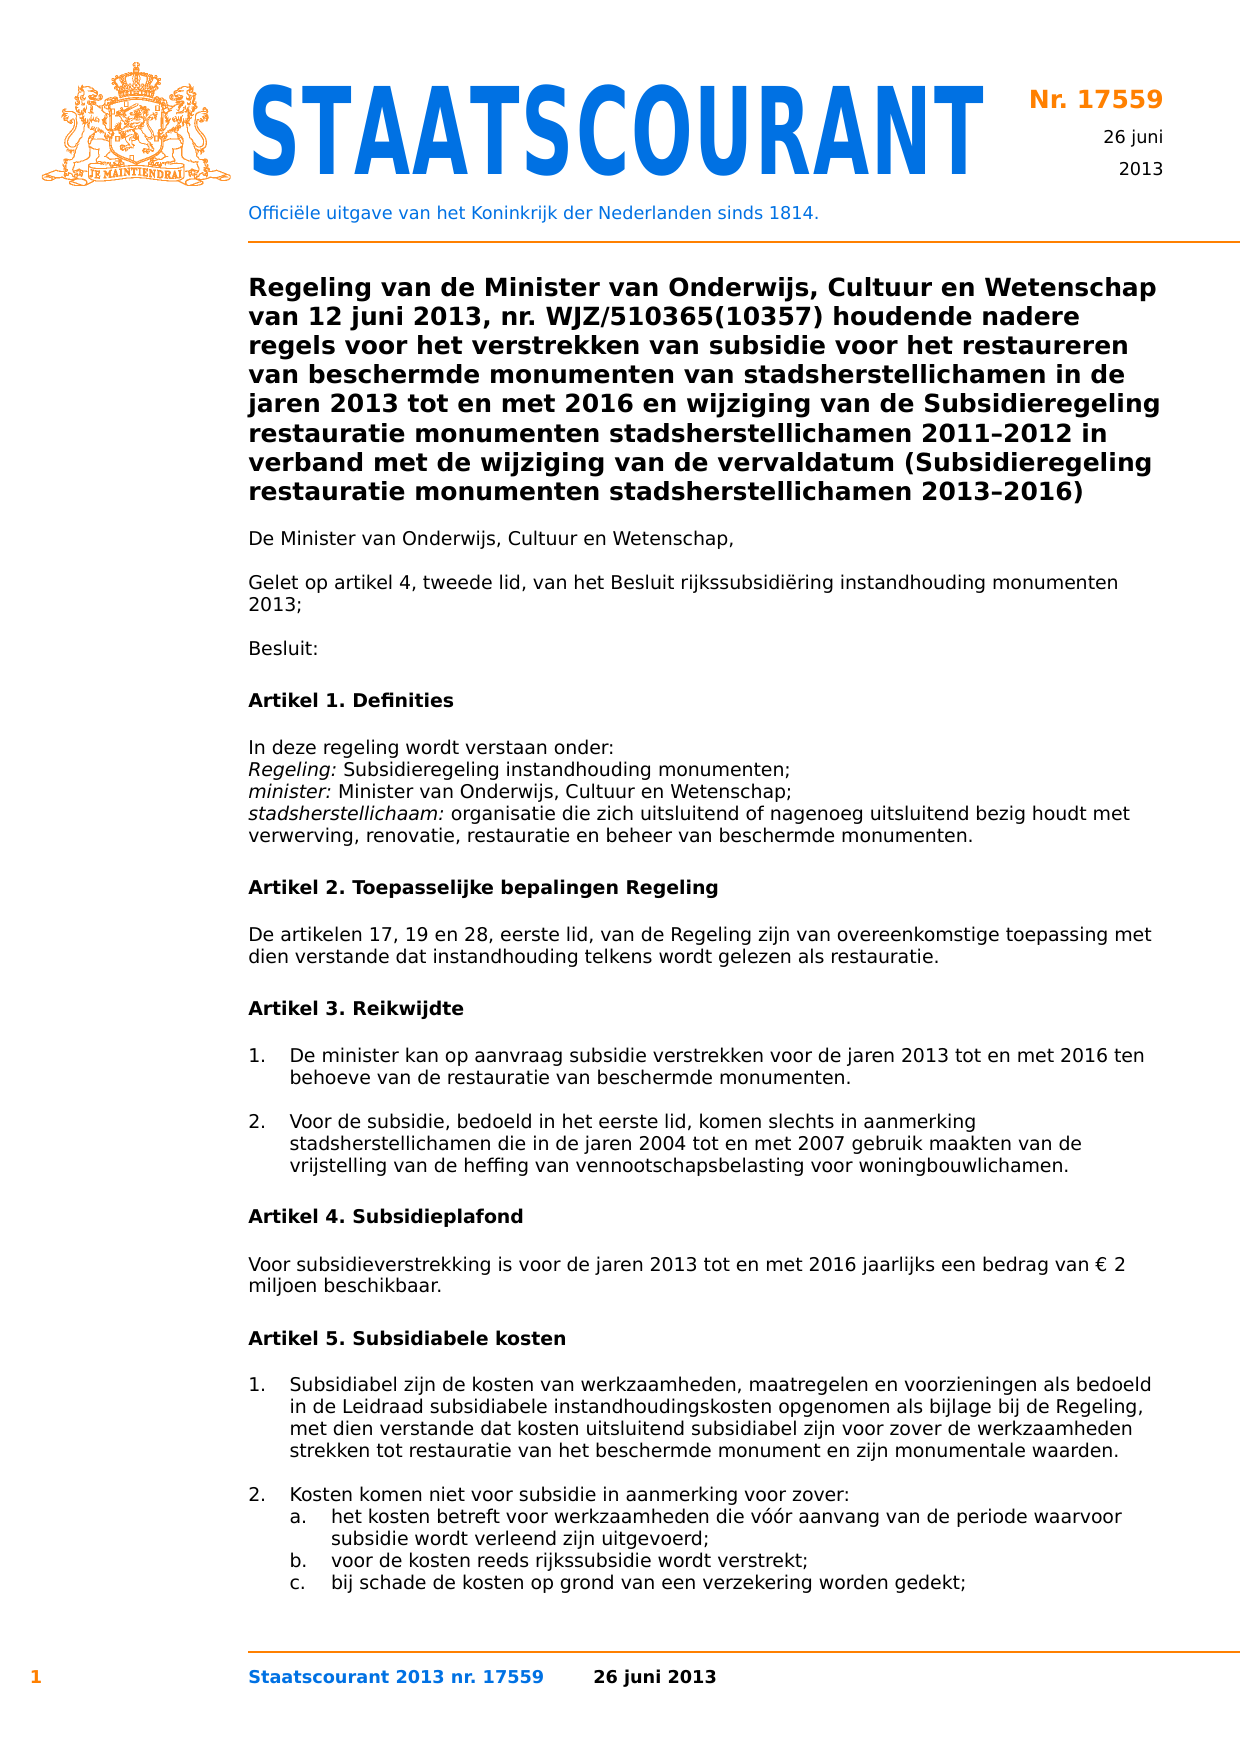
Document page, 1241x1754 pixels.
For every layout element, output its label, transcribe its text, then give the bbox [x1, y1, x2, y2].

text stadsherstellichaam: organisatie die zich uitsluitend of nagenoeg uitsluitend bezig houdt met verwerving, renovatie, restauratie en beheer van beschermde monumenten. [248, 803, 1163, 847]
subtitle Artikel 2. Toepasselijke bepalingen Regeling [248, 877, 1163, 899]
text c. bij schade de kosten op grond van een verzekering worden gedekt; [289, 1572, 1163, 1594]
table_cell Officiële uitgave van het Koninkrijk der Nederlanden sinds 1814. [248, 203, 1240, 241]
table_header Nr. 17559 [998, 62, 1240, 121]
text In deze regeling wordt verstaan onder: [248, 737, 1163, 759]
table_cell 2013 [998, 153, 1240, 203]
text 1. Subsidiabel zijn de kosten van werkzaamheden, maatregelen en voorzieningen als bedoeld in de Leidraad subsidiabele instandhoudingskosten opgenomen als bijlage bij de Regeling, met dien verstande dat kosten uitsluitend subsidiabel zijn voor zover de werkzaamheden strekken tot restauratie van het beschermde monument en zijn monumentale waarden. [248, 1374, 1163, 1462]
text minister: Minister van Onderwijs, Cultuur en Wetenschap; [248, 781, 1163, 803]
text Regeling: Subsidieregeling instandhouding monumenten; [248, 759, 1163, 781]
text a. het kosten betreft voor werkzaamheden die vóór aanvang van de periode waarvoor subsidie wordt verleend zijn uitgevoerd; [289, 1506, 1163, 1550]
text 2. Kosten komen niet voor subsidie in aanmerking voor zover: [248, 1484, 1163, 1506]
subtitle Regeling van de Minister van Onderwijs, Cultuur en Wetenschap van 12 juni 2013, nr. WJZ/510365(10357) houdende nadere regels voor het verstrekken van subsidie voor het restaureren van beschermde monumenten van stadsherstellichamen in de jaren 2013 tot en met 2016 en wijziging van de Subsidieregeling restauratie monumenten stadsherstellichamen 2011–2012 in verband met de wijziging van de vervaldatum (Subsidieregeling restauratie monumenten stadsherstellichamen 2013–2016) [248, 273, 1163, 506]
text behoeve van de restauratie van beschermde monumenten. [289, 1067, 1163, 1089]
text De artikelen 17, 19 en 28, eerste lid, van de Regeling zijn van overeenkomstige toepassing met dien verstande dat instandhouding telkens wordt gelezen als restauratie. [248, 924, 1163, 968]
text Besluit: [248, 638, 1163, 660]
text De Minister van Onderwijs, Cultuur en Wetenschap, [248, 528, 1163, 550]
text Voor subsidieverstrekking is voor de jaren 2013 tot en met 2016 jaarlijks een bedrag van € 2 miljoen beschikbaar. [248, 1253, 1163, 1297]
picture [41, 62, 231, 186]
table_header STAATSCOURANT [248, 62, 998, 203]
subtitle Artikel 5. Subsidiabele kosten [248, 1327, 1163, 1349]
subtitle Artikel 1. Definities [248, 690, 1163, 712]
table_header [25, 62, 248, 241]
subtitle Artikel 3. Reikwijdte [248, 998, 1163, 1020]
subtitle Artikel 4. Subsidieplafond [248, 1206, 1163, 1228]
text 1. De minister kan op aanvraag subsidie verstrekken voor de jaren 2013 tot en met 2016 ten [248, 1045, 1163, 1067]
text b. voor de kosten reeds rijkssubsidie wordt verstrekt; [289, 1550, 1163, 1572]
text 2. Voor de subsidie, bedoeld in het eerste lid, komen slechts in aanmerking stadsherstellichamen die in de jaren 2004 tot en met 2007 gebruik maakten van de vrijstelling van de heffing van vennootschapsbelasting voor woningbouwlichamen. [248, 1111, 1163, 1176]
text Gelet op artikel 4, tweede lid, van het Besluit rijkssubsidiëring instandhouding monumenten 2013; [248, 572, 1163, 616]
table_cell 26 juni [998, 121, 1240, 153]
